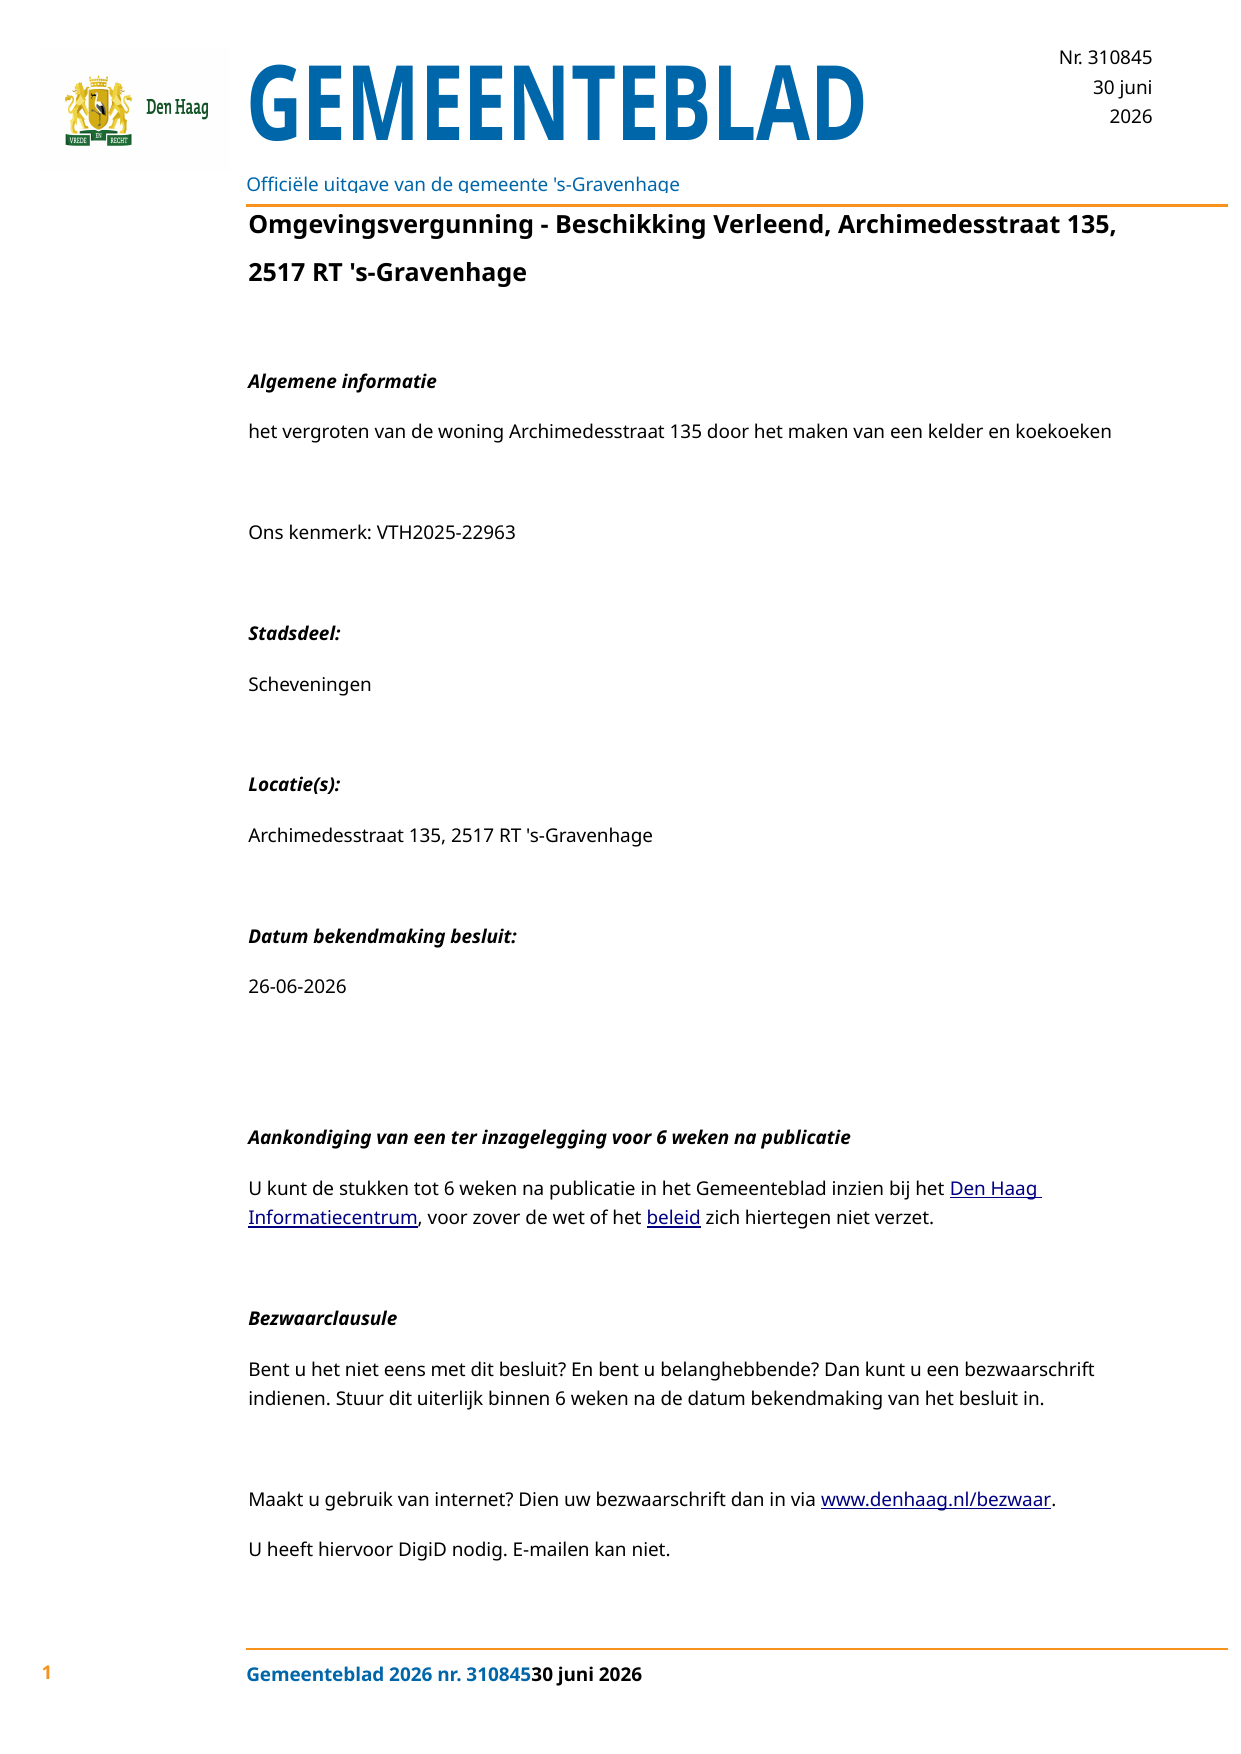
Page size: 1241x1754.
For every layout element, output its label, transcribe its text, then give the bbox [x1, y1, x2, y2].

text U heeft hiervoor DigiD nodig. E-mailen kan niet. [248, 1537, 1152, 1562]
text Stadsdeel: [248, 620, 1152, 646]
text 26-06-2026 [248, 973, 1152, 999]
text U kunt de stukken tot 6 weken na publicatie in het Gemeenteblad inzien bij het Den Haag Informatiecentrum, voor zover de wet of het beleid zich hiertegen niet verzet. [248, 1175, 1152, 1230]
text Scheveningen [248, 671, 1152, 697]
text Archimedesstraat 135, 2517 RT 's-Gravenhage [248, 822, 1152, 848]
text Datum bekendmaking besluit: [248, 923, 1152, 949]
text Algemene informatie [248, 368, 1152, 394]
text het vergroten van de woning Archimedesstraat 135 door het maken van een kelder en koekoeken [248, 419, 1152, 444]
text Omgevingsvergunning - Beschikking Verleend, Archimedesstraat 135, 2517 RT 's-Gravenhage [248, 207, 1152, 288]
text Aankondiging van een ter inzagelegging voor 6 weken na publicatie [248, 1124, 1152, 1150]
text Bezwaarclausule [248, 1305, 1152, 1331]
text Ons kenmerk: VTH2025-22963 [248, 519, 1152, 545]
text Maakt u gebruik van internet? Dien uw bezwaarschrift dan in via www.denhaag.nl/bezwaar. [248, 1486, 1152, 1512]
text Bent u het niet eens met dit besluit? En bent u belanghebbende? Dan kunt u een bezwaarschrift indienen. Stuur dit uiterlijk binnen 6 weken na de datum bekendmaking van het besluit in. [248, 1356, 1152, 1411]
picture [41, 47, 231, 172]
text Locatie(s): [248, 772, 1152, 797]
